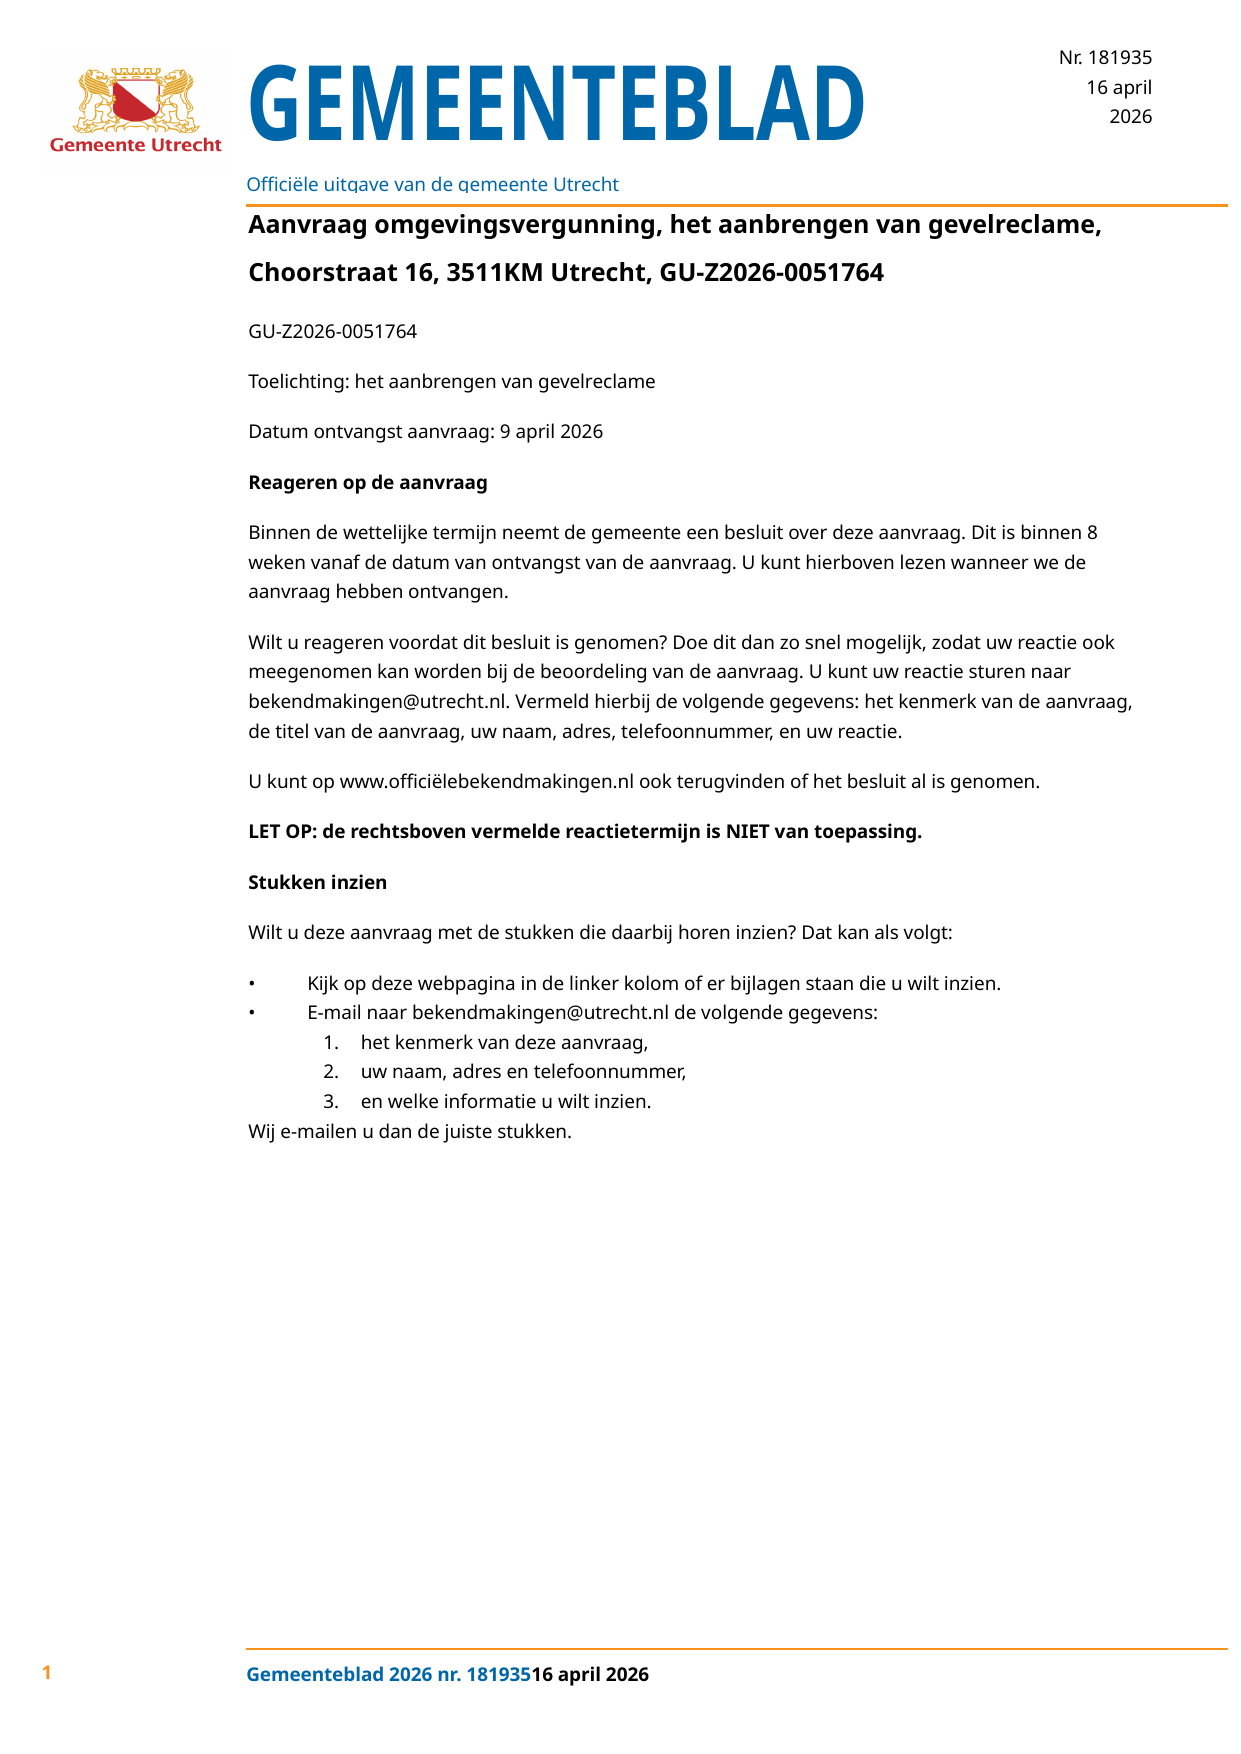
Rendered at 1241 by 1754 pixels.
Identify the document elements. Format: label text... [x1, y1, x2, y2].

list E-mail naar bekendmakingen@utrecht.nl de volgende gegevens: [248, 999, 1152, 1025]
text Wij e-mailen u dan de juiste stukken. [248, 1118, 1152, 1144]
text Aanvraag omgevingsvergunning, het aanbrengen van gevelreclame, Choorstraat 16, 3511KM Utrecht, GU-Z2026-0051764 [248, 207, 1152, 288]
text Reageren op de aanvraag [248, 469, 1152, 495]
text LET OP: de rechtsboven vermelde reactietermijn is NIET van toepassing. [248, 819, 1152, 844]
text Datum ontvangst aanvraag: 9 april 2026 [248, 419, 1152, 444]
text U kunt op www.officiëlebekendmakingen.nl ook terugvinden of het besluit al is genomen. [248, 768, 1152, 794]
list en welke informatie u wilt inzien. [323, 1088, 1152, 1114]
text GU-Z2026-0051764 [248, 318, 1152, 344]
text Stukken inzien [248, 869, 1152, 895]
list Kijk op deze webpagina in de linker kolom of er bijlagen staan die u wilt inzien. [248, 970, 1152, 996]
list uw naam, adres en telefoonnummer, [323, 1059, 1152, 1084]
list het kenmerk van deze aanvraag, [323, 1029, 1152, 1055]
picture [41, 47, 231, 172]
text Binnen de wettelijke termijn neemt de gemeente een besluit over deze aanvraag. Dit is binnen 8 weken vanaf de datum van ontvangst van de aanvraag. U kunt hierboven lezen wanneer we de aanvraag hebben ontvangen. [248, 519, 1152, 604]
text Toelichting: het aanbrengen van gevelreclame [248, 368, 1152, 394]
text Wilt u reageren voordat dit besluit is genomen? Doe dit dan zo snel mogelijk, zodat uw reactie ook meegenomen kan worden bij de beoordeling van de aanvraag. U kunt uw reactie sturen naar bekendmakingen@utrecht.nl. Vermeld hierbij de volgende gegevens: het kenmerk van de aanvraag, de titel van de aanvraag, uw naam, adres, telefoonnummer, en uw reactie. [248, 629, 1152, 744]
text Wilt u deze aanvraag met de stukken die daarbij horen inzien? Dat kan als volgt: [248, 919, 1152, 945]
